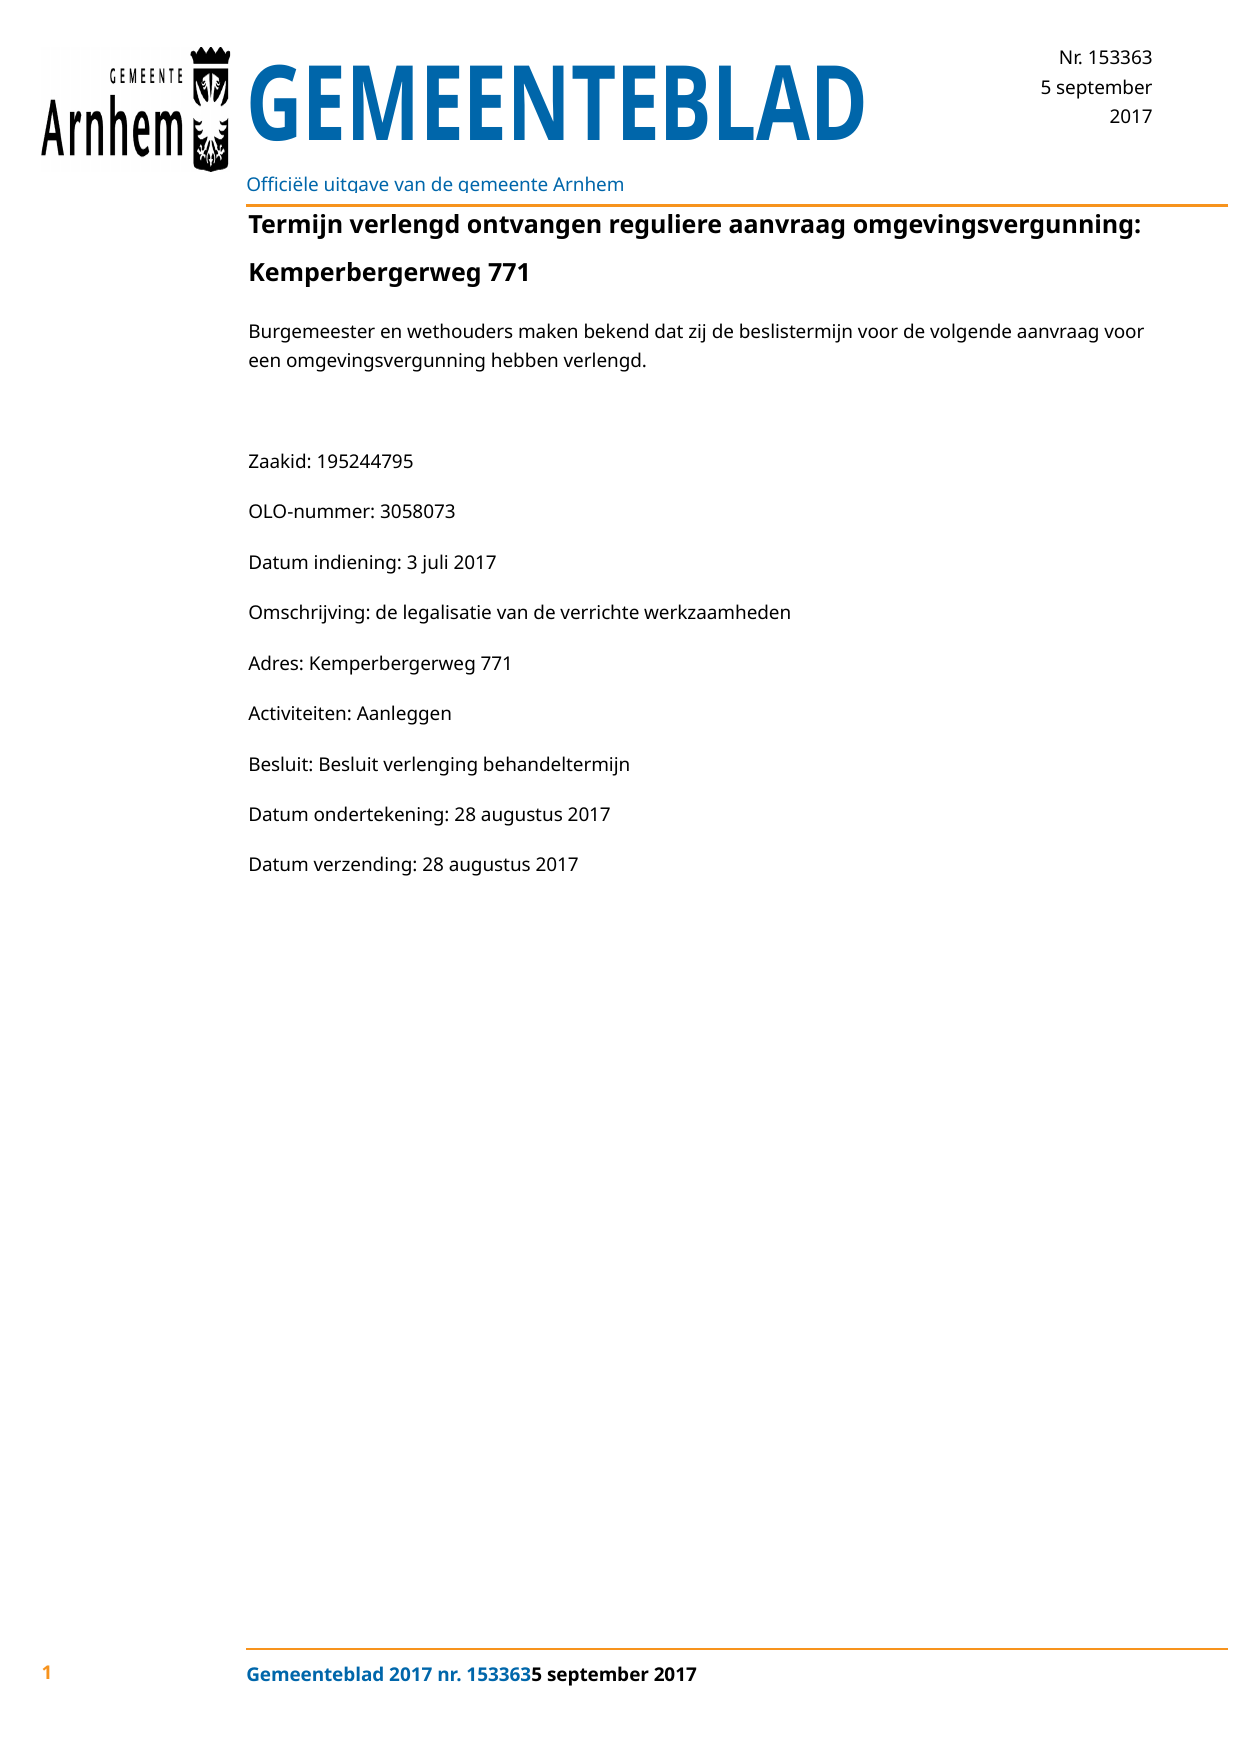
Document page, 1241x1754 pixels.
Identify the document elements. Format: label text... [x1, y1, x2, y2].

text Datum ondertekening: 28 augustus 2017 [248, 801, 1152, 827]
text Adres: Kemperbergerweg 771 [248, 650, 1152, 676]
picture [41, 47, 231, 172]
text Datum verzending: 28 augustus 2017 [248, 852, 1152, 877]
text Datum indiening: 3 juli 2017 [248, 549, 1152, 575]
text OLO-nummer: 3058073 [248, 499, 1152, 524]
text Besluit: Besluit verlenging behandeltermijn [248, 751, 1152, 777]
text Omschrijving: de legalisatie van de verrichte werkzaamheden [248, 599, 1152, 625]
text Activiteiten: Aanleggen [248, 700, 1152, 726]
text Burgemeester en wethouders maken bekend dat zij de beslistermijn voor de volgende aanvraag voor een omgevingsvergunning hebben verlengd. [248, 318, 1152, 373]
text Termijn verlengd ontvangen reguliere aanvraag omgevingsvergunning: Kemperbergerweg 771 [248, 207, 1152, 288]
text Zaakid: 195244795 [248, 448, 1152, 474]
